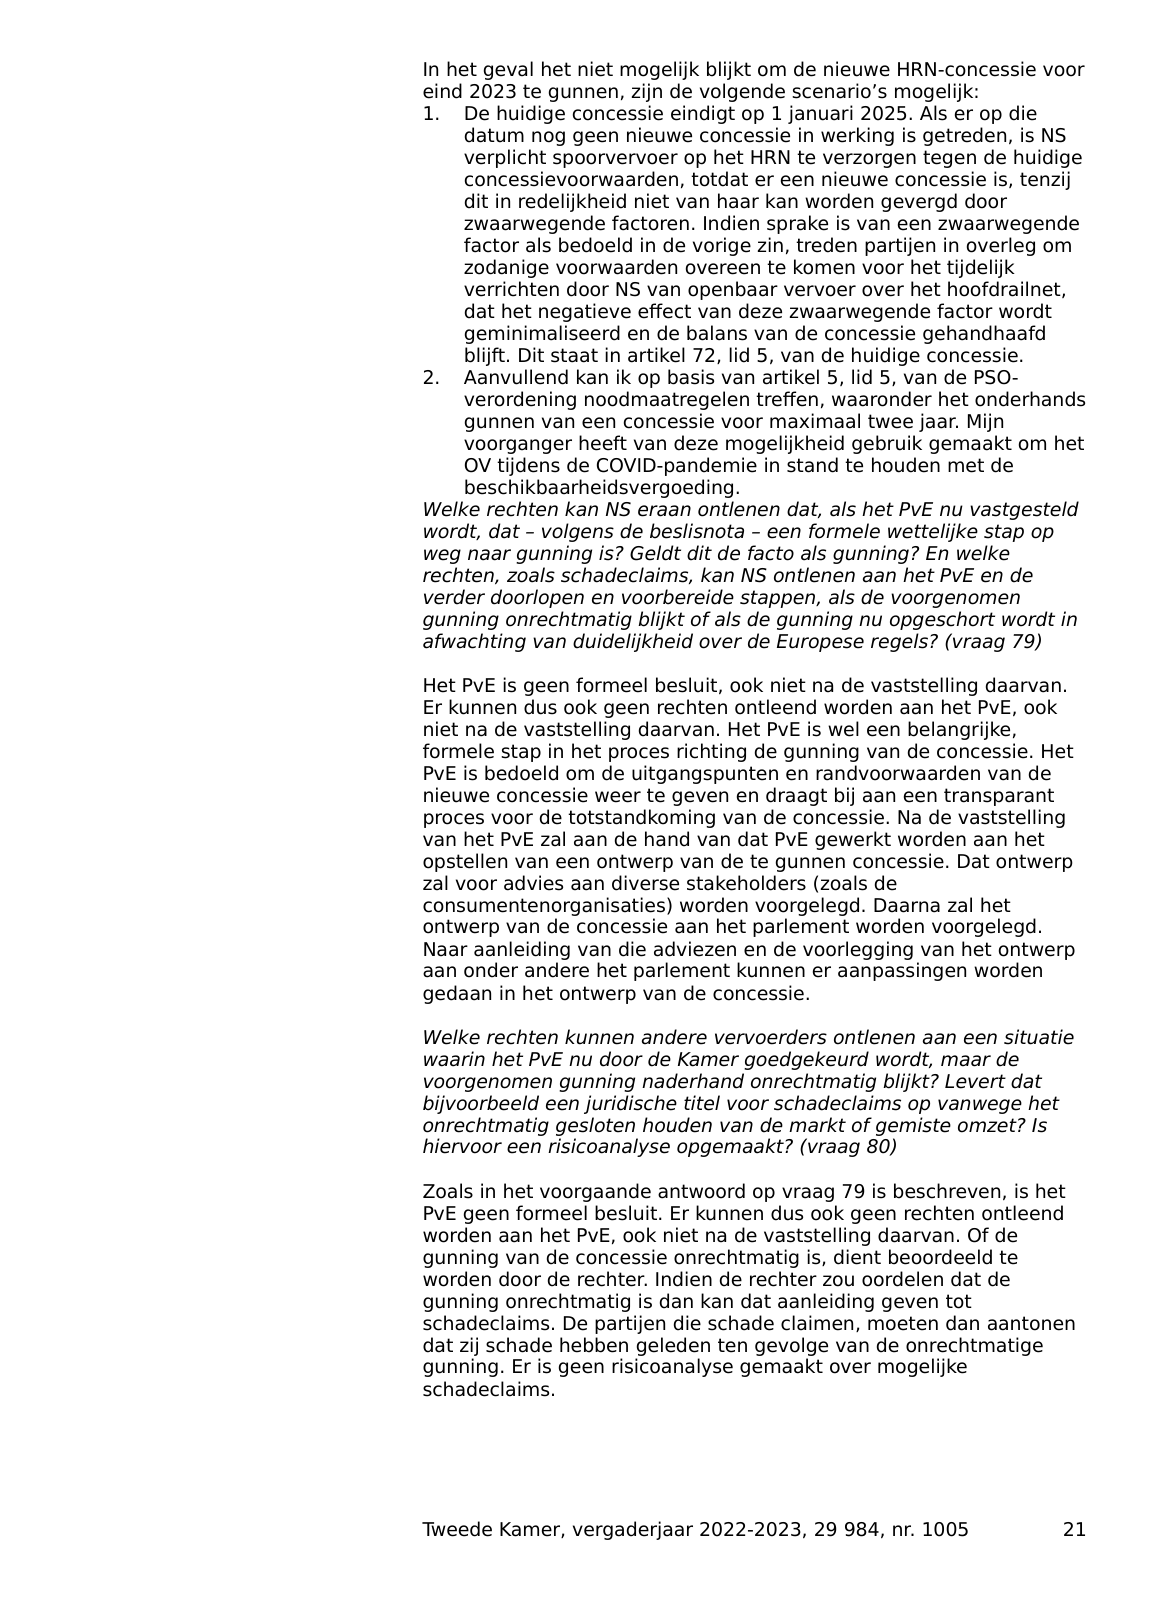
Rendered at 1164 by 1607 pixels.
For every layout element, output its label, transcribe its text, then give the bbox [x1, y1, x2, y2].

text In het geval het niet mogelijk blijkt om de nieuwe HRN-concessie voor eind 2023 te gunnen, zijn de volgende scenario’s mogelijk: [422, 59, 1087, 103]
text Zoals in het voorgaande antwoord op vraag 79 is beschreven, is het PvE geen formeel besluit. Er kunnen dus ook geen rechten ontleend worden aan het PvE, ook niet na de vaststelling daarvan. Of de gunning van de concessie onrechtmatig is, dient beoordeeld te worden door de rechter. Indien de rechter zou oordelen dat de gunning onrechtmatig is dan kan dat aanleiding geven tot schadeclaims. De partijen die schade claimen, moeten dan aantonen dat zij schade hebben geleden ten gevolge van de onrechtmatige gunning. Er is geen risicoanalyse gemaakt over mogelijke schadeclaims. [422, 1181, 1087, 1400]
text 2. Aanvullend kan ik op basis van artikel 5, lid 5, van de PSO-verordening noodmaatregelen treffen, waaronder het onderhands gunnen van een concessie voor maximaal twee jaar. Mijn voorganger heeft van deze mogelijkheid gebruik gemaakt om het OV tijdens de COVID-pandemie in stand te houden met de beschikbaarheidsvergoeding. [422, 367, 1087, 499]
text 1. De huidige concessie eindigt op 1 januari 2025. Als er op die datum nog geen nieuwe concessie in werking is getreden, is NS verplicht spoorvervoer op het HRN te verzorgen tegen de huidige concessievoorwaarden, totdat er een nieuwe concessie is, tenzij dit in redelijkheid niet van haar kan worden gevergd door zwaarwegende factoren. Indien sprake is van een zwaarwegende factor als bedoeld in de vorige zin, treden partijen in overleg om zodanige voorwaarden overeen te komen voor het tijdelijk verrichten door NS van openbaar vervoer over het hoofdrailnet, dat het negatieve effect van deze zwaarwegende factor wordt geminimaliseerd en de balans van de concessie gehandhaafd blijft. Dit staat in artikel 72, lid 5, van de huidige concessie. [422, 103, 1087, 367]
text Welke rechten kunnen andere vervoerders ontlenen aan een situatie waarin het PvE nu door de Kamer goedgekeurd wordt, maar de voorgenomen gunning naderhand onrechtmatig blijkt? Levert dat bijvoorbeeld een juridische titel voor schadeclaims op vanwege het onrechtmatig gesloten houden van de markt of gemiste omzet? Is hiervoor een risicoanalyse opgemaakt? (vraag 80) [422, 1027, 1087, 1158]
text Het PvE is geen formeel besluit, ook niet na de vaststelling daarvan. Er kunnen dus ook geen rechten ontleend worden aan het PvE, ook niet na de vaststelling daarvan. Het PvE is wel een belangrijke, formele stap in het proces richting de gunning van de concessie. Het PvE is bedoeld om de uitgangspunten en randvoorwaarden van de nieuwe concessie weer te geven en draagt bij aan een transparant proces voor de totstandkoming van de concessie. Na de vaststelling van het PvE zal aan de hand van dat PvE gewerkt worden aan het opstellen van een ontwerp van de te gunnen concessie. Dat ontwerp zal voor advies aan diverse stakeholders (zoals de consumentenorganisaties) worden voorgelegd. Daarna zal het ontwerp van de concessie aan het parlement worden voorgelegd. Naar aanleiding van die adviezen en de voorlegging van het ontwerp aan onder andere het parlement kunnen er aanpassingen worden gedaan in het ontwerp van de concessie. [422, 675, 1087, 1004]
text Welke rechten kan NS eraan ontlenen dat, als het PvE nu vastgesteld wordt, dat – volgens de beslisnota – een formele wettelijke stap op weg naar gunning is? Geldt dit de facto als gunning? En welke rechten, zoals schadeclaims, kan NS ontlenen aan het PvE en de verder doorlopen en voorbereide stappen, als de voorgenomen gunning onrechtmatig blijkt of als de gunning nu opgeschort wordt in afwachting van duidelijkheid over de Europese regels? (vraag 79) [422, 499, 1087, 652]
